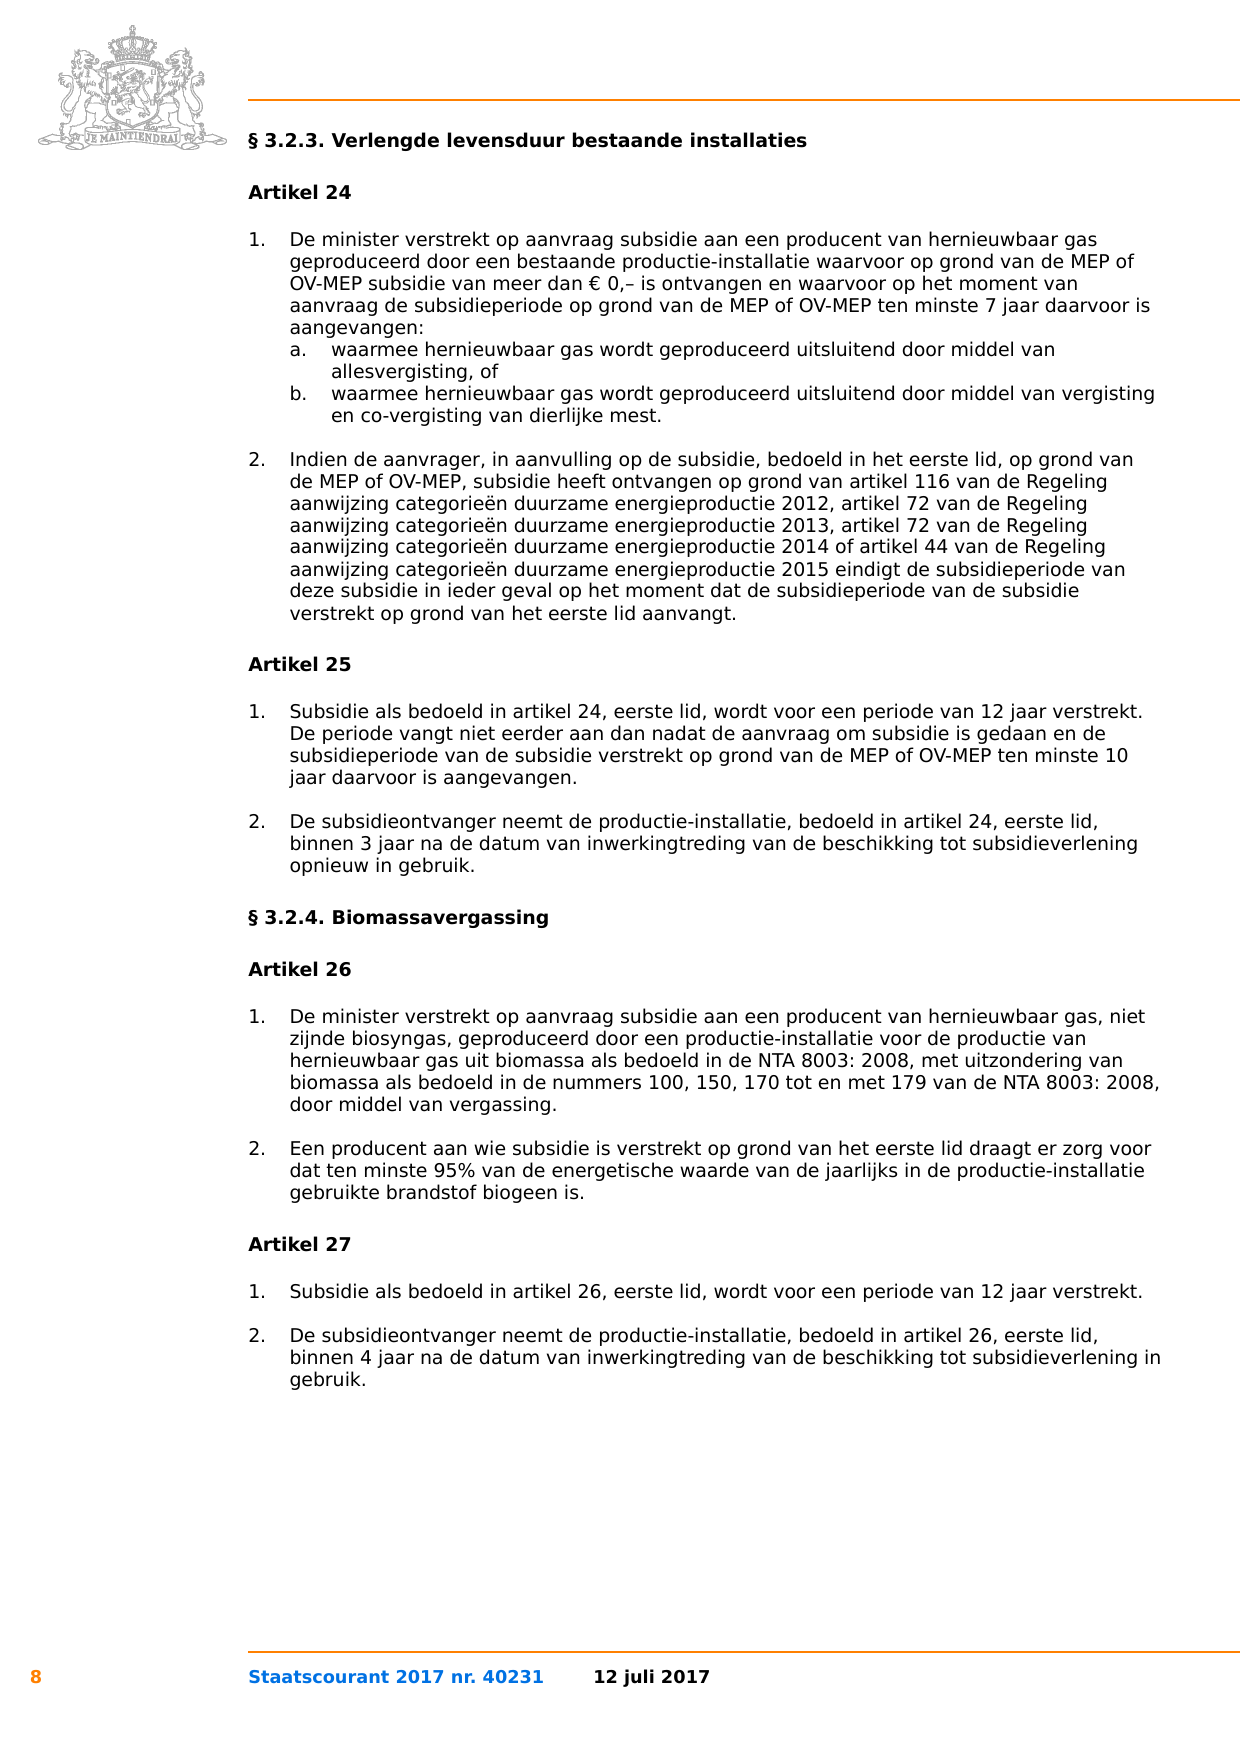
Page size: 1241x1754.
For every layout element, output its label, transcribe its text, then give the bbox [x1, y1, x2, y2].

subtitle § 3.2.4. Biomassavergassing [248, 907, 1163, 929]
text 1. De minister verstrekt op aanvraag subsidie aan een producent van hernieuwbaar gas geproduceerd door een bestaande productie-installatie waarvoor op grond van de MEP of OV-MEP subsidie van meer dan € 0,– is ontvangen en waarvoor op het moment van aanvraag de subsidieperiode op grond van de MEP of OV-MEP ten minste 7 jaar daarvoor is aangevangen: [248, 229, 1163, 339]
text 2. De subsidieontvanger neemt de productie-installatie, bedoeld in artikel 26, eerste lid, binnen 4 jaar na de datum van inwerkingtreding van de beschikking tot subsidieverlening in gebruik. [248, 1324, 1163, 1391]
picture [38, 25, 227, 150]
text 2. Indien de aanvrager, in aanvulling op de subsidie, bedoeld in het eerste lid, op grond van de MEP of OV-MEP, subsidie heeft ontvangen op grond van artikel 116 van de Regeling aanwijzing categorieën duurzame energieproductie 2012, artikel 72 van de Regeling aanwijzing categorieën duurzame energieproductie 2013, artikel 72 van de Regeling aanwijzing categorieën duurzame energieproductie 2014 of artikel 44 van de Regeling aanwijzing categorieën duurzame energieproductie 2015 eindigt de subsidieperiode van deze subsidie in ieder geval op het moment dat de subsidieperiode van de subsidie verstrekt op grond van het eerste lid aanvangt. [248, 448, 1163, 624]
subtitle Artikel 24 [248, 182, 1163, 204]
text b. waarmee hernieuwbaar gas wordt geproduceerd uitsluitend door middel van vergisting en co-vergisting van dierlijke mest. [289, 383, 1163, 427]
text 1. Subsidie als bedoeld in artikel 26, eerste lid, wordt voor een periode van 12 jaar verstrekt. [248, 1281, 1163, 1303]
subtitle § 3.2.3. Verlengde levensduur bestaande installaties [248, 130, 1163, 152]
subtitle Artikel 26 [248, 959, 1163, 981]
text 2. De subsidieontvanger neemt de productie-installatie, bedoeld in artikel 24, eerste lid, binnen 3 jaar na de datum van inwerkingtreding van de beschikking tot subsidieverlening opnieuw in gebruik. [248, 811, 1163, 877]
text 1. Subsidie als bedoeld in artikel 24, eerste lid, wordt voor een periode van 12 jaar verstrekt. De periode vangt niet eerder aan dan nadat de aanvraag om subsidie is gedaan en de subsidieperiode van de subsidie verstrekt op grond van de MEP of OV-MEP ten minste 10 jaar daarvoor is aangevangen. [248, 701, 1163, 789]
subtitle Artikel 27 [248, 1234, 1163, 1256]
subtitle Artikel 25 [248, 654, 1163, 676]
text 1. De minister verstrekt op aanvraag subsidie aan een producent van hernieuwbaar gas, niet zijnde biosyngas, geproduceerd door een productie-installatie voor de productie van hernieuwbaar gas uit biomassa als bedoeld in de NTA 8003: 2008, met uitzondering van biomassa als bedoeld in de nummers 100, 150, 170 tot en met 179 van de NTA 8003: 2008, door middel van vergassing. [248, 1006, 1163, 1116]
text 2. Een producent aan wie subsidie is verstrekt op grond van het eerste lid draagt er zorg voor dat ten minste 95% van de energetische waarde van de jaarlijks in de productie-installatie gebruikte brandstof biogeen is. [248, 1138, 1163, 1204]
text a. waarmee hernieuwbaar gas wordt geproduceerd uitsluitend door middel van allesvergisting, of [289, 339, 1163, 383]
